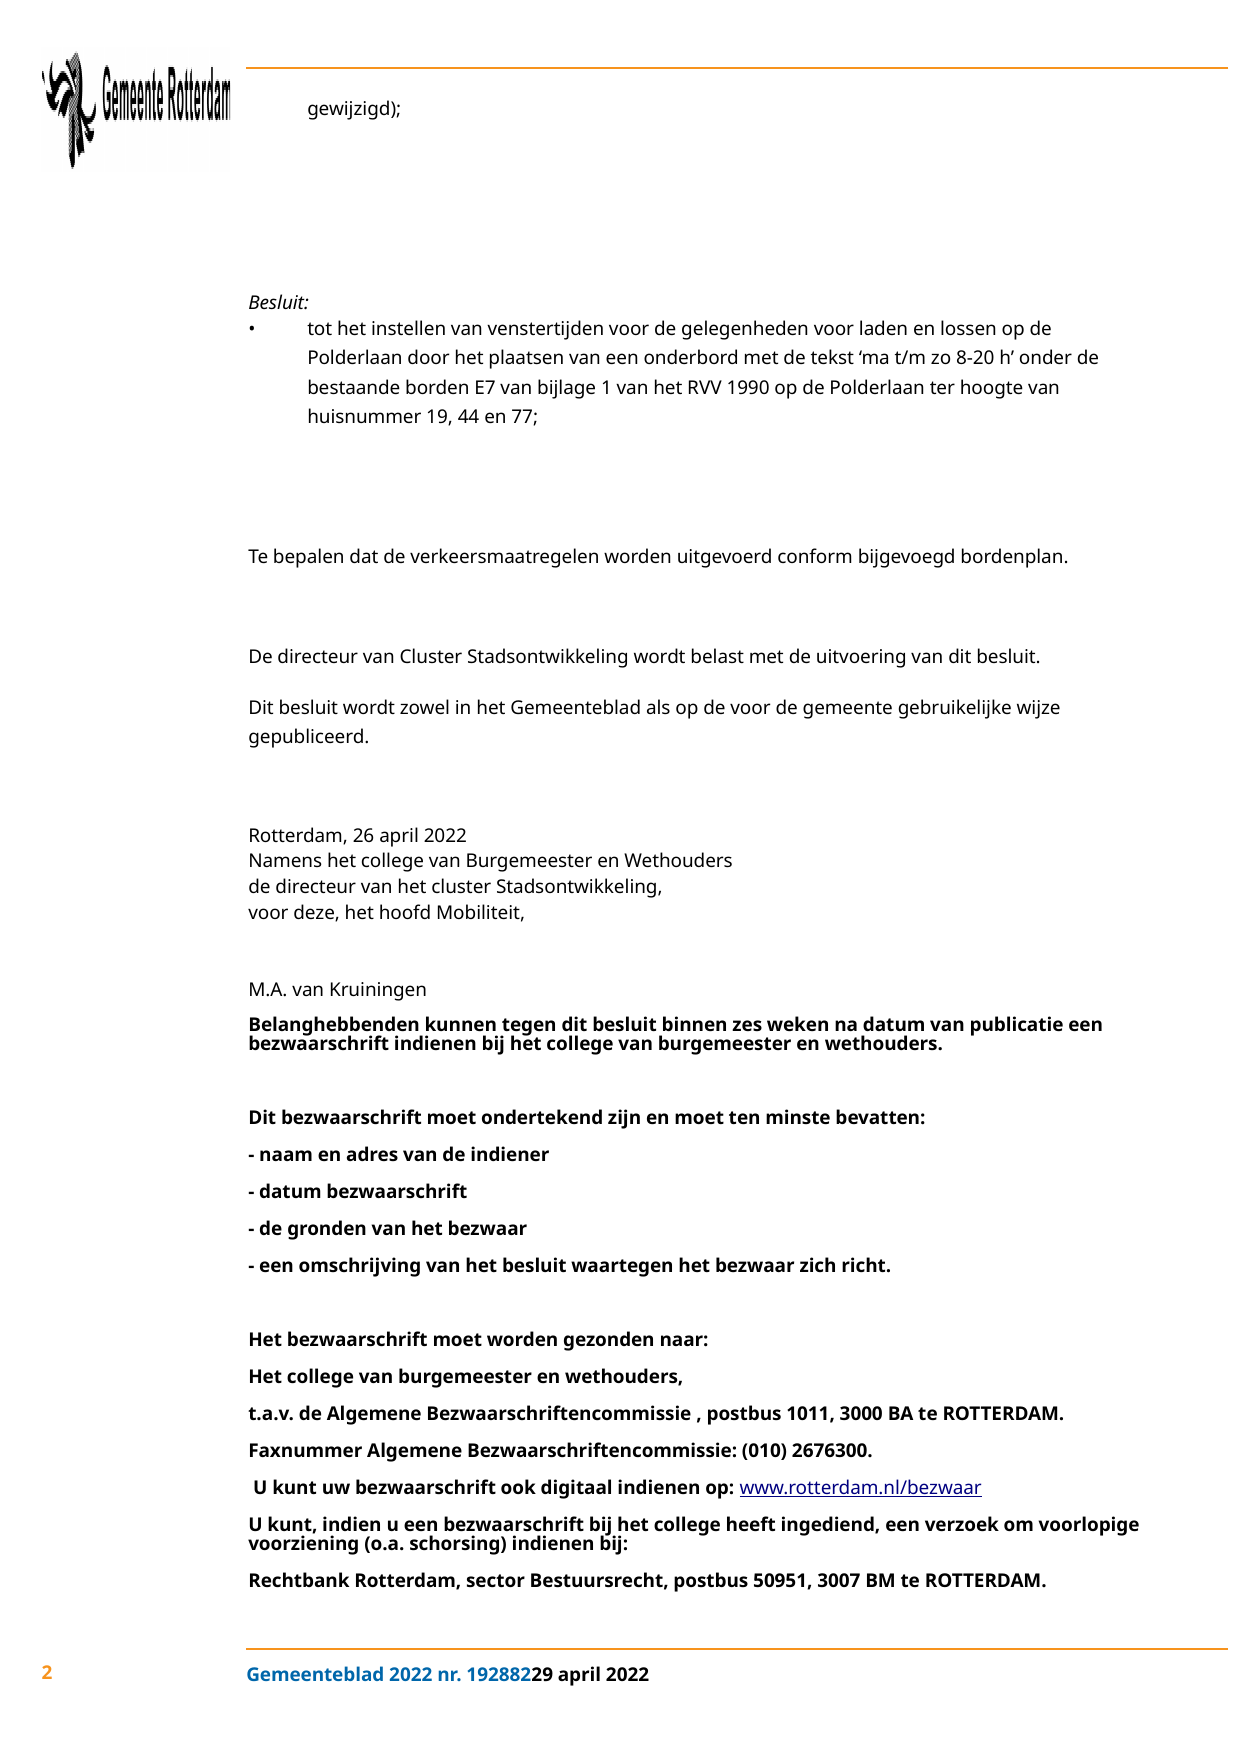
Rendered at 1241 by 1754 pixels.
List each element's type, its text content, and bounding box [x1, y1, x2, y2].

text de directeur van het cluster Stadsontwikkeling, [248, 873, 1152, 899]
text Dit bezwaarschrift moet ondertekend zijn en moet ten minste bevatten: [248, 1109, 1152, 1128]
text Het bezwaarschrift moet worden gezonden naar: [248, 1331, 1152, 1350]
text Faxnummer Algemene Bezwaarschriftencommissie: (010) 2676300. [248, 1442, 1152, 1461]
text Dit besluit wordt zowel in het Gemeenteblad als op de voor de gemeente gebruikelijke wijze gepubliceerd. [248, 694, 1152, 749]
text U kunt uw bezwaarschrift ook digitaal indienen op: www.rotterdam.nl/bezwaar [248, 1479, 1152, 1498]
text Rotterdam, 26 april 2022 [248, 822, 1152, 848]
text U kunt, indien u een bezwaarschrift bij het college heeft ingediend, een verzoek om voorlopige voorziening (o.a. schorsing) indienen bij: [248, 1516, 1152, 1554]
text Namens het college van Burgemeester en Wethouders [248, 848, 1152, 873]
text Het college van burgemeester en wethouders, [248, 1368, 1152, 1387]
text De directeur van Cluster Stadsontwikkeling wordt belast met de uitvoering van dit besluit. [248, 644, 1152, 669]
text M.A. van Kruiningen [248, 976, 1152, 1002]
text Belanghebbenden kunnen tegen dit besluit binnen zes weken na datum van publicatie een bezwaarschrift indienen bij het college van burgemeester en wethouders. [248, 1016, 1152, 1054]
text t.a.v. de Algemene Bezwaarschriftencommissie , postbus 1011, 3000 BA te ROTTERDAM. [248, 1405, 1152, 1424]
text - naam en adres van de indiener [248, 1146, 1152, 1165]
text Te bepalen dat de verkeersmaatregelen worden uitgevoerd conform bijgevoegd bordenplan. [248, 543, 1152, 568]
list gewijzigd); [248, 95, 1152, 121]
text Rechtbank Rotterdam, sector Bestuursrecht, postbus 50951, 3007 BM te ROTTERDAM. [248, 1572, 1152, 1591]
text voor deze, het hoofd Mobiliteit, [248, 899, 1152, 925]
list tot het instellen van venstertijden voor de gelegenheden voor laden en lossen op de Polderlaan door het plaatsen van een onderbord met de tekst ‘ma t/m zo 8-20 h’ onder de bestaande borden E7 van bijlage 1 van het RVV 1990 op de Polderlaan ter hoogte van huisnummer 19, 44 en 77; [248, 315, 1152, 429]
text Besluit: [248, 289, 1152, 315]
picture [41, 47, 231, 172]
text - datum bezwaarschrift [248, 1183, 1152, 1202]
text - een omschrijving van het besluit waartegen het bezwaar zich richt. [248, 1257, 1152, 1276]
text - de gronden van het bezwaar [248, 1220, 1152, 1239]
